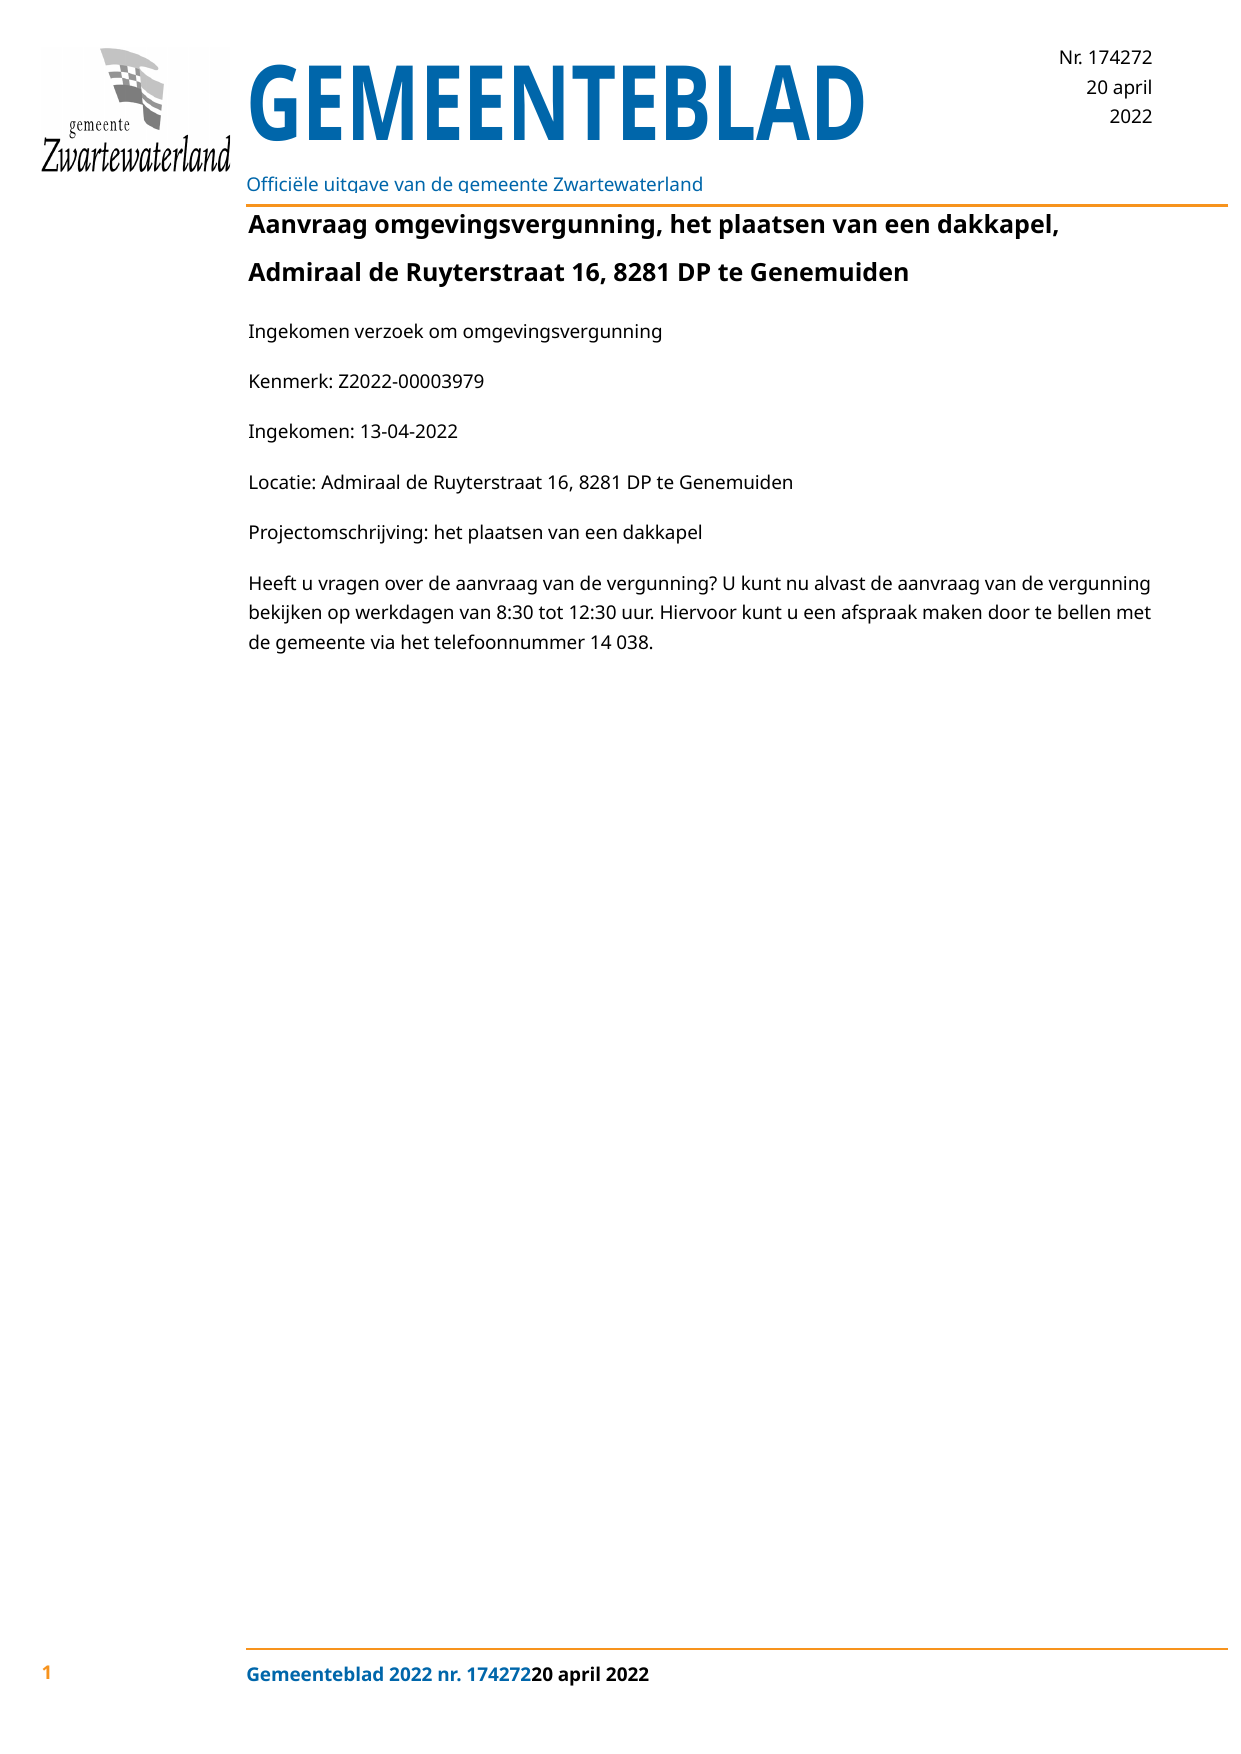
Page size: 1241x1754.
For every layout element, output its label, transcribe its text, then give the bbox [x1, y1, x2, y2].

text Ingekomen: 13-04-2022 [248, 419, 1152, 444]
text Kenmerk: Z2022-00003979 [248, 368, 1152, 394]
text Projectomschrijving: het plaatsen van een dakkapel [248, 519, 1152, 545]
text Aanvraag omgevingsvergunning, het plaatsen van een dakkapel, Admiraal de Ruyterstraat 16, 8281 DP te Genemuiden [248, 207, 1152, 288]
text Ingekomen verzoek om omgevingsvergunning [248, 318, 1152, 344]
picture [41, 47, 231, 172]
text Locatie: Admiraal de Ruyterstraat 16, 8281 DP te Genemuiden [248, 469, 1152, 495]
text Heeft u vragen over de aanvraag van de vergunning? U kunt nu alvast de aanvraag van de vergunning bekijken op werkdagen van 8:30 tot 12:30 uur. Hiervoor kunt u een afspraak maken door te bellen met de gemeente via het telefoonnummer 14 038. [248, 570, 1152, 655]
